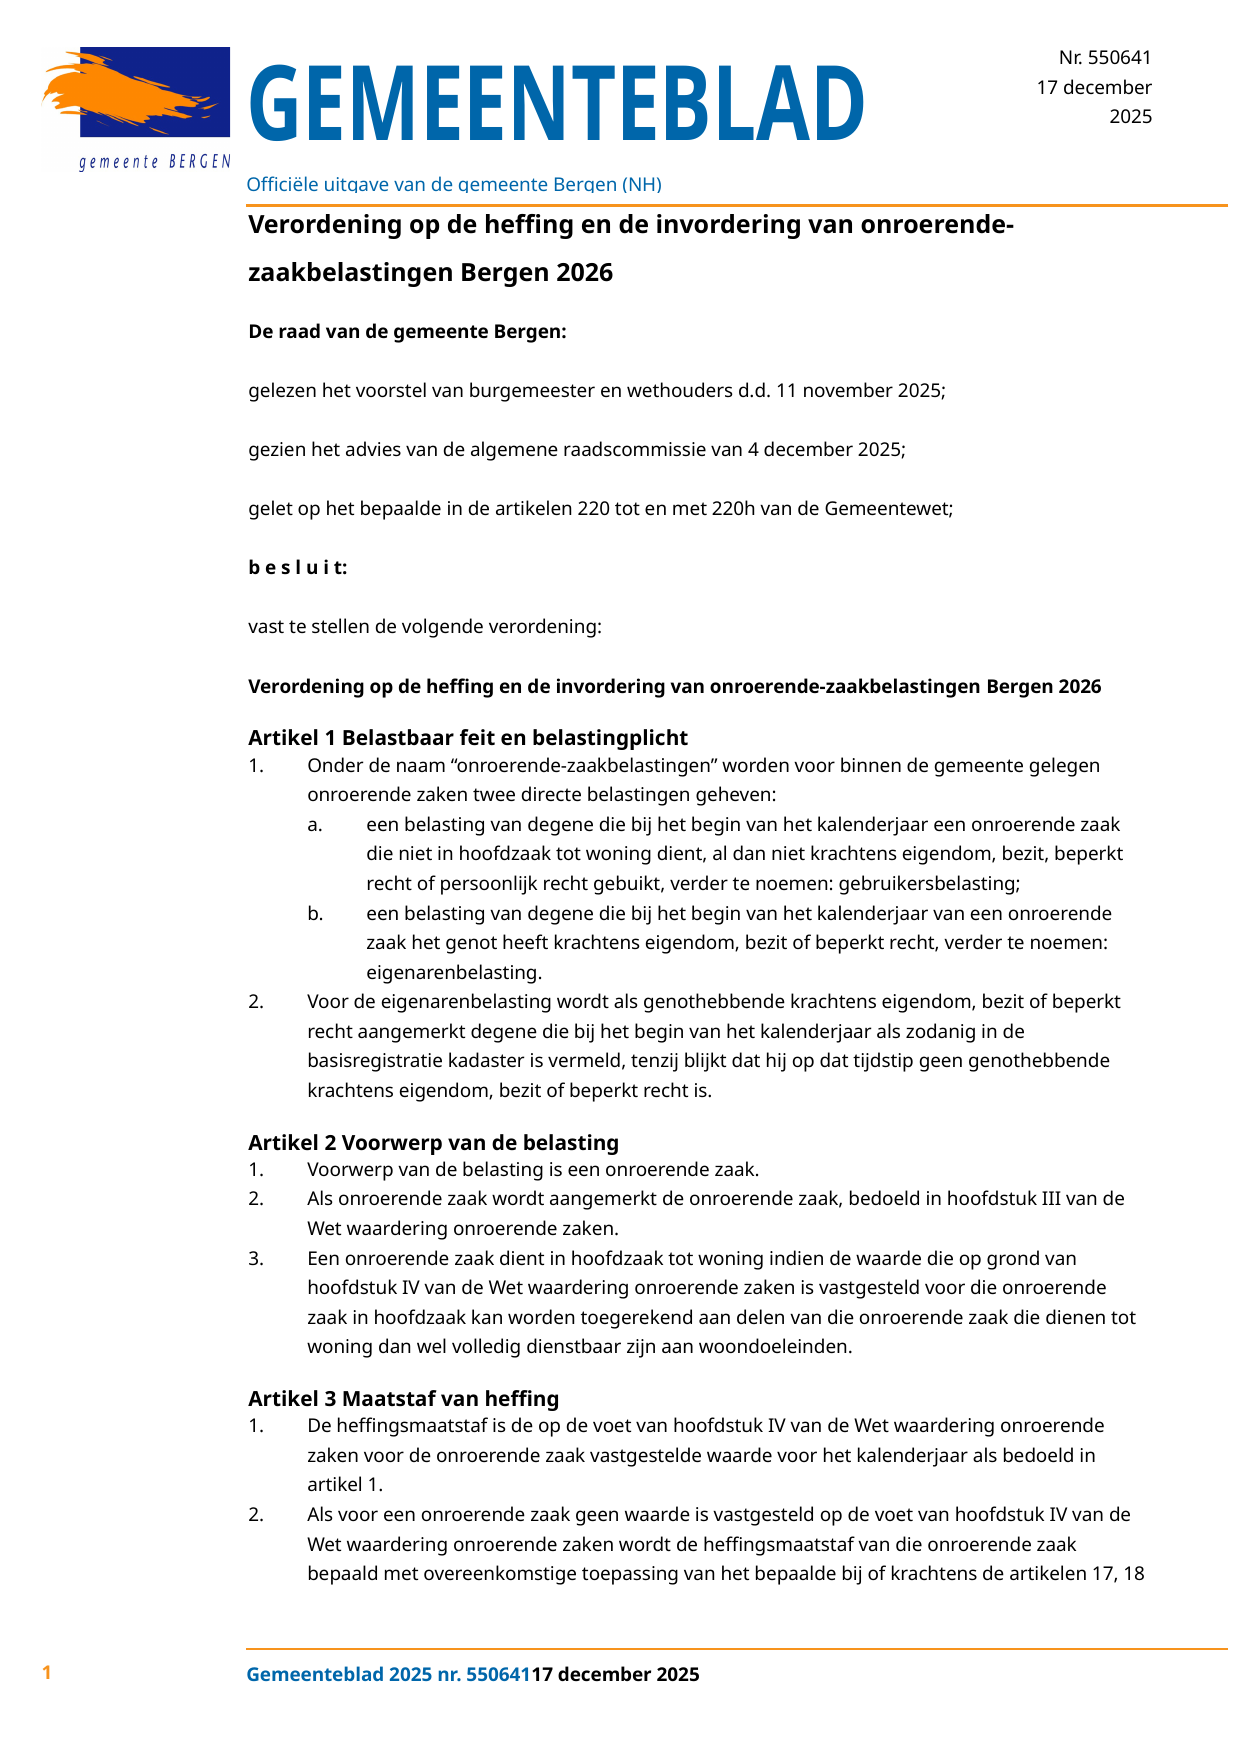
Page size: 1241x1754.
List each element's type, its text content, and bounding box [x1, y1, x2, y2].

text Verordening op de heffing en de invordering van onroerende-zaakbelastingen Bergen 2026 [248, 207, 1152, 288]
text Artikel 3 Maatstaf van heffing [248, 1384, 1152, 1412]
text gelezen het voorstel van burgemeester en wethouders d.d. 11 november 2025; [248, 377, 1152, 403]
list Als onroerende zaak wordt aangemerkt de onroerende zaak, bedoeld in hoofdstuk III van de Wet waardering onroerende zaken. [248, 1186, 1152, 1241]
text gezien het advies van de algemene raadscommissie van 4 december 2025; [248, 436, 1152, 462]
text vast te stellen de volgende verordening: [248, 614, 1152, 639]
text b e s l u i t: [248, 554, 1152, 580]
text Artikel 2 Voorwerp van de belasting [248, 1128, 1152, 1156]
list Als voor een onroerende zaak geen waarde is vastgesteld op de voet van hoofdstuk IV van de Wet waardering onroerende zaken wordt de heffingsmaatstaf van die onroerende zaak bepaald met overeenkomstige toepassing van het bepaalde bij of krachtens de artikelen 17, 18 [248, 1501, 1152, 1586]
text gelet op het bepaalde in de artikelen 220 tot en met 220h van de Gemeentewet; [248, 495, 1152, 521]
list Voor de eigenarenbelasting wordt als genothebbende krachtens eigendom, bezit of beperkt recht aangemerkt degene die bij het begin van het kalenderjaar als zodanig in de basisregistratie kadaster is vermeld, tenzij blijkt dat hij op dat tijdstip geen genothebbende krachtens eigendom, bezit of beperkt recht is. [248, 988, 1152, 1103]
picture [41, 47, 231, 172]
text De raad van de gemeente Bergen: [248, 318, 1152, 344]
list Een onroerende zaak dient in hoofdzaak tot woning indien de waarde die op grond van hoofdstuk IV van de Wet waardering onroerende zaken is vastgesteld voor die onroerende zaak in hoofdzaak kan worden toegerekend aan delen van die onroerende zaak die dienen tot woning dan wel volledig dienstbaar zijn aan woondoeleinden. [248, 1245, 1152, 1359]
list Onder de naam “onroerende-zaakbelastingen” worden voor binnen de gemeente gelegen onroerende zaken twee directe belastingen geheven: [248, 752, 1152, 807]
list een belasting van degene die bij het begin van het kalenderjaar een onroerende zaak die niet in hoofdzaak tot woning dient, al dan niet krachtens eigendom, bezit, beperkt recht of persoonlijk recht gebuikt, verder te noemen: gebruikersbelasting; [307, 811, 1152, 896]
list een belasting van degene die bij het begin van het kalenderjaar van een onroerende zaak het genot heeft krachtens eigendom, bezit of beperkt recht, verder te noemen: eigenarenbelasting. [307, 900, 1152, 984]
text Verordening op de heffing en de invordering van onroerende-zaakbelastingen Bergen 2026 [248, 673, 1152, 699]
list De heffingsmaatstaf is de op de voet van hoofdstuk IV van de Wet waardering onroerende zaken voor de onroerende zaak vastgestelde waarde voor het kalenderjaar als bedoeld in artikel 1. [248, 1412, 1152, 1497]
list Voorwerp van de belasting is een onroerende zaak. [248, 1156, 1152, 1182]
text Artikel 1 Belastbaar feit en belastingplicht [248, 723, 1152, 752]
